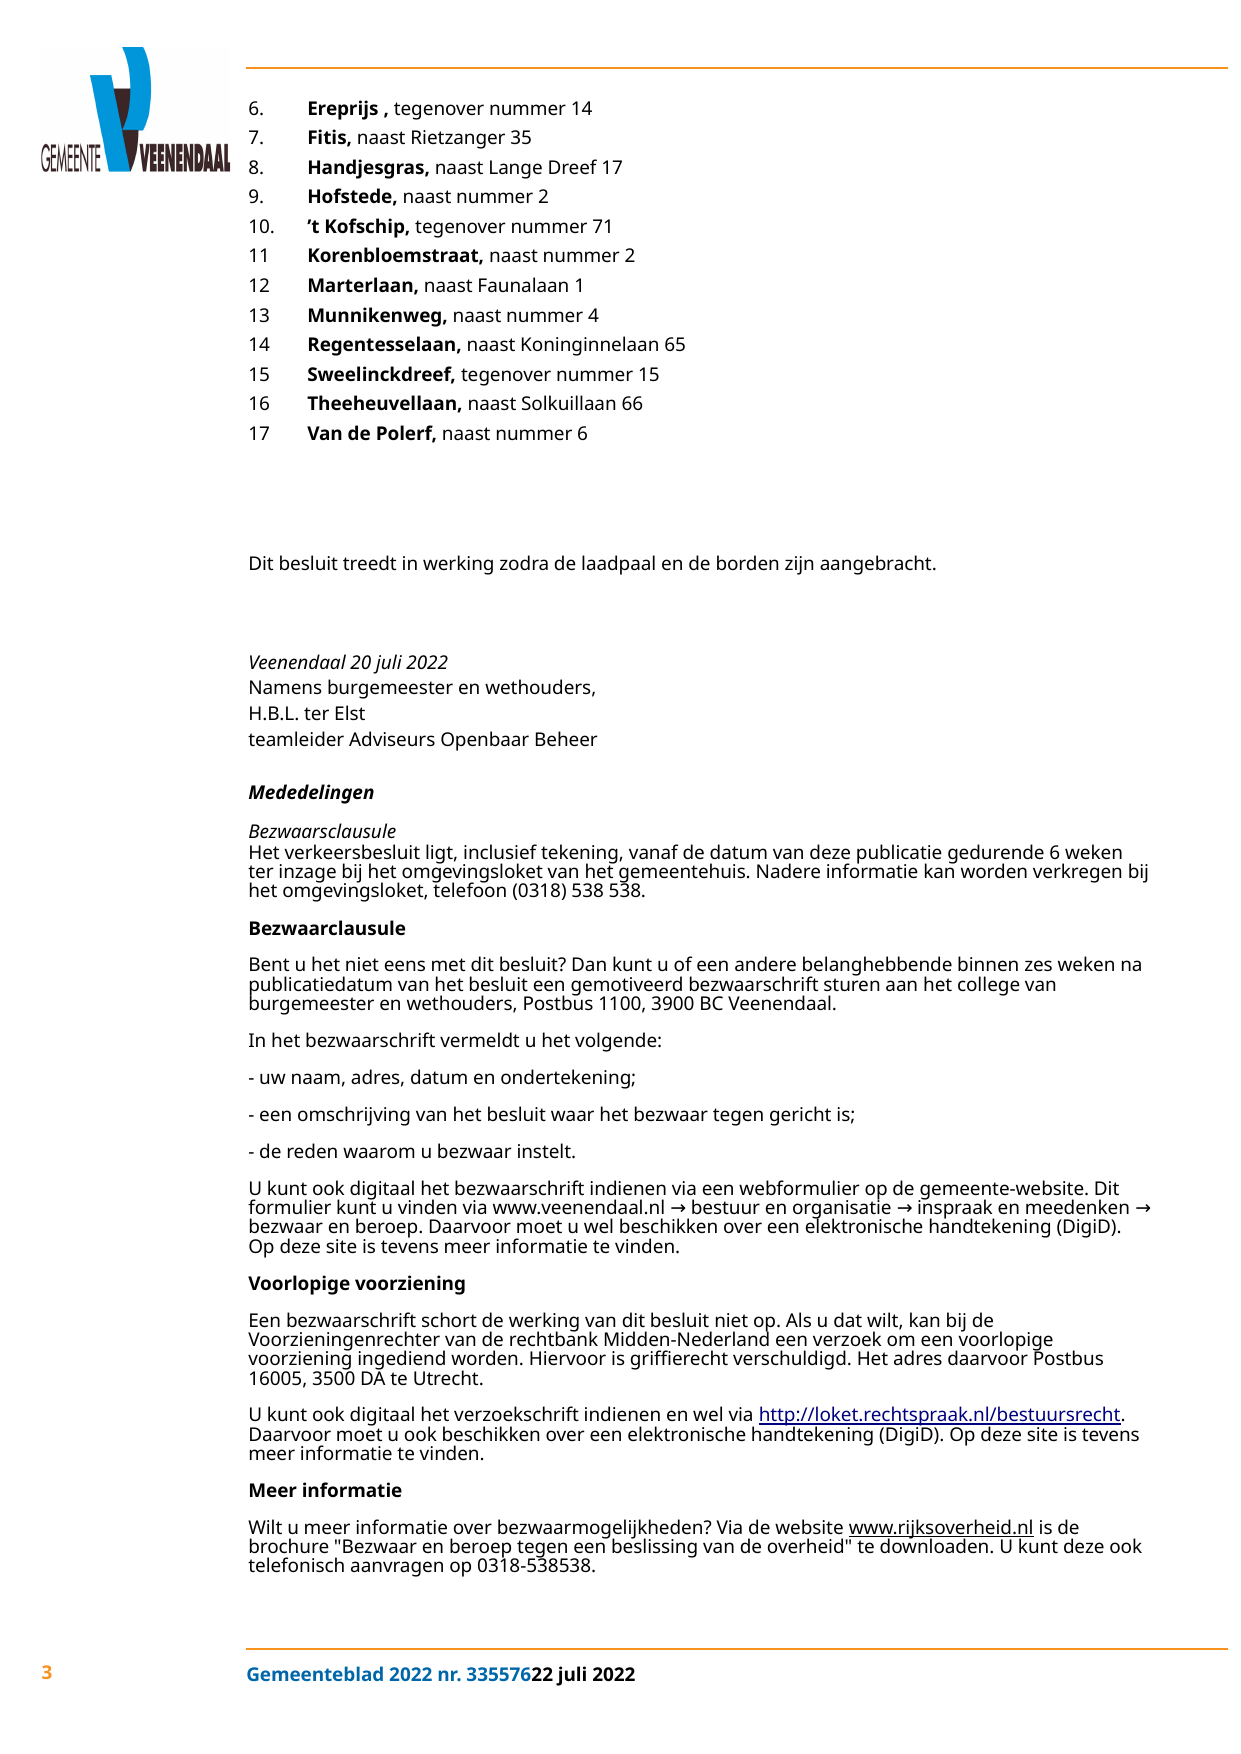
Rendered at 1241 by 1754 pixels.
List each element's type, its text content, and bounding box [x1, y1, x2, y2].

text Het verkeersbesluit ligt, inclusief tekening, vanaf de datum van deze publicatie gedurende 6 weken ter inzage bij het omgevingsloket van het gemeentehuis. Nadere informatie kan worden verkregen bij het omgevingsloket, telefoon (0318) 538 538. [248, 844, 1152, 902]
picture [41, 47, 130, 172]
picture [123, 47, 231, 172]
list Ereprijs , tegenover nummer 14 [248, 95, 1152, 121]
list Sweelinckdreef, tegenover nummer 15 [248, 361, 1152, 387]
text H.B.L. ter Elst [248, 700, 1152, 726]
text Bezwaarclausule [248, 919, 1152, 939]
list Regentesselaan, naast Koninginnelaan 65 [248, 331, 1152, 357]
list Korenbloemstraat, naast nummer 2 [248, 243, 1152, 268]
list Handjesgras, naast Lange Dreef 17 [248, 154, 1152, 180]
text Dit besluit treedt in werking zodra de laadpaal en de borden zijn aangebracht. [248, 551, 1152, 576]
text Voorlopige voorziening [248, 1275, 1152, 1294]
text - de reden waarom u bezwaar instelt. [248, 1143, 1152, 1162]
text Namens burgemeester en wethouders, [248, 674, 1152, 700]
text Meer informatie [248, 1482, 1152, 1501]
text In het bezwaarschrift vermeldt u het volgende: [248, 1032, 1152, 1051]
list Munnikenweg, naast nummer 4 [248, 302, 1152, 328]
text teamleider Adviseurs Openbaar Beheer [248, 726, 1152, 752]
text Bent u het niet eens met dit besluit? Dan kunt u of een andere belanghebbende binnen zes weken na publicatiedatum van het besluit een gemotiveerd bezwaarschrift sturen aan het college van burgemeester en wethouders, Postbus 1100, 3900 BC Veenendaal. [248, 956, 1152, 1014]
text Bezwaarsclausule [248, 818, 1152, 844]
list Hofstede, naast nummer 2 [248, 183, 1152, 209]
list Marterlaan, naast Faunalaan 1 [248, 272, 1152, 298]
list Van de Polerf, naast nummer 6 [248, 420, 1152, 446]
text - een omschrijving van het besluit waar het bezwaar tegen gericht is; [248, 1106, 1152, 1125]
list ’t Kofschip, tegenover nummer 71 [248, 213, 1152, 239]
text U kunt ook digitaal het bezwaarschrift indienen via een webformulier op de gemeente-website. Dit formulier kunt u vinden via www.veenendaal.nl → bestuur en organisatie → inspraak en meedenken → bezwaar en beroep. Daarvoor moet u wel beschikken over een elektronische handtekening (DigiD). Op deze site is tevens meer informatie te vinden. [248, 1180, 1152, 1257]
text Wilt u meer informatie over bezwaarmogelijkheden? Via de website www.rijksoverheid.nl is de brochure "Bezwaar en beroep tegen een beslissing van de overheid" te downloaden. U kunt deze ook telefonisch aanvragen op 0318-538538. [248, 1519, 1152, 1577]
list Theeheuvellaan, naast Solkuillaan 66 [248, 391, 1152, 416]
text - uw naam, adres, datum en ondertekening; [248, 1069, 1152, 1088]
text U kunt ook digitaal het verzoekschrift indienen en wel via http://loket.rechtspraak.nl/bestuursrecht. Daarvoor moet u ook beschikken over een elektronische handtekening (DigiD). Op deze site is tevens meer informatie te vinden. [248, 1406, 1152, 1464]
text Mededelingen [248, 779, 1152, 805]
text Een bezwaarschrift schort de werking van dit besluit niet op. Als u dat wilt, kan bij de Voorzieningenrechter van de rechtbank Midden-Nederland een verzoek om een voorlopige voorziening ingediend worden. Hiervoor is griffierecht verschuldigd. Het adres daarvoor Postbus 16005, 3500 DA te Utrecht. [248, 1312, 1152, 1389]
text Veenendaal 20 juli 2022 [248, 649, 1152, 674]
list Fitis, naast Rietzanger 35 [248, 124, 1152, 150]
